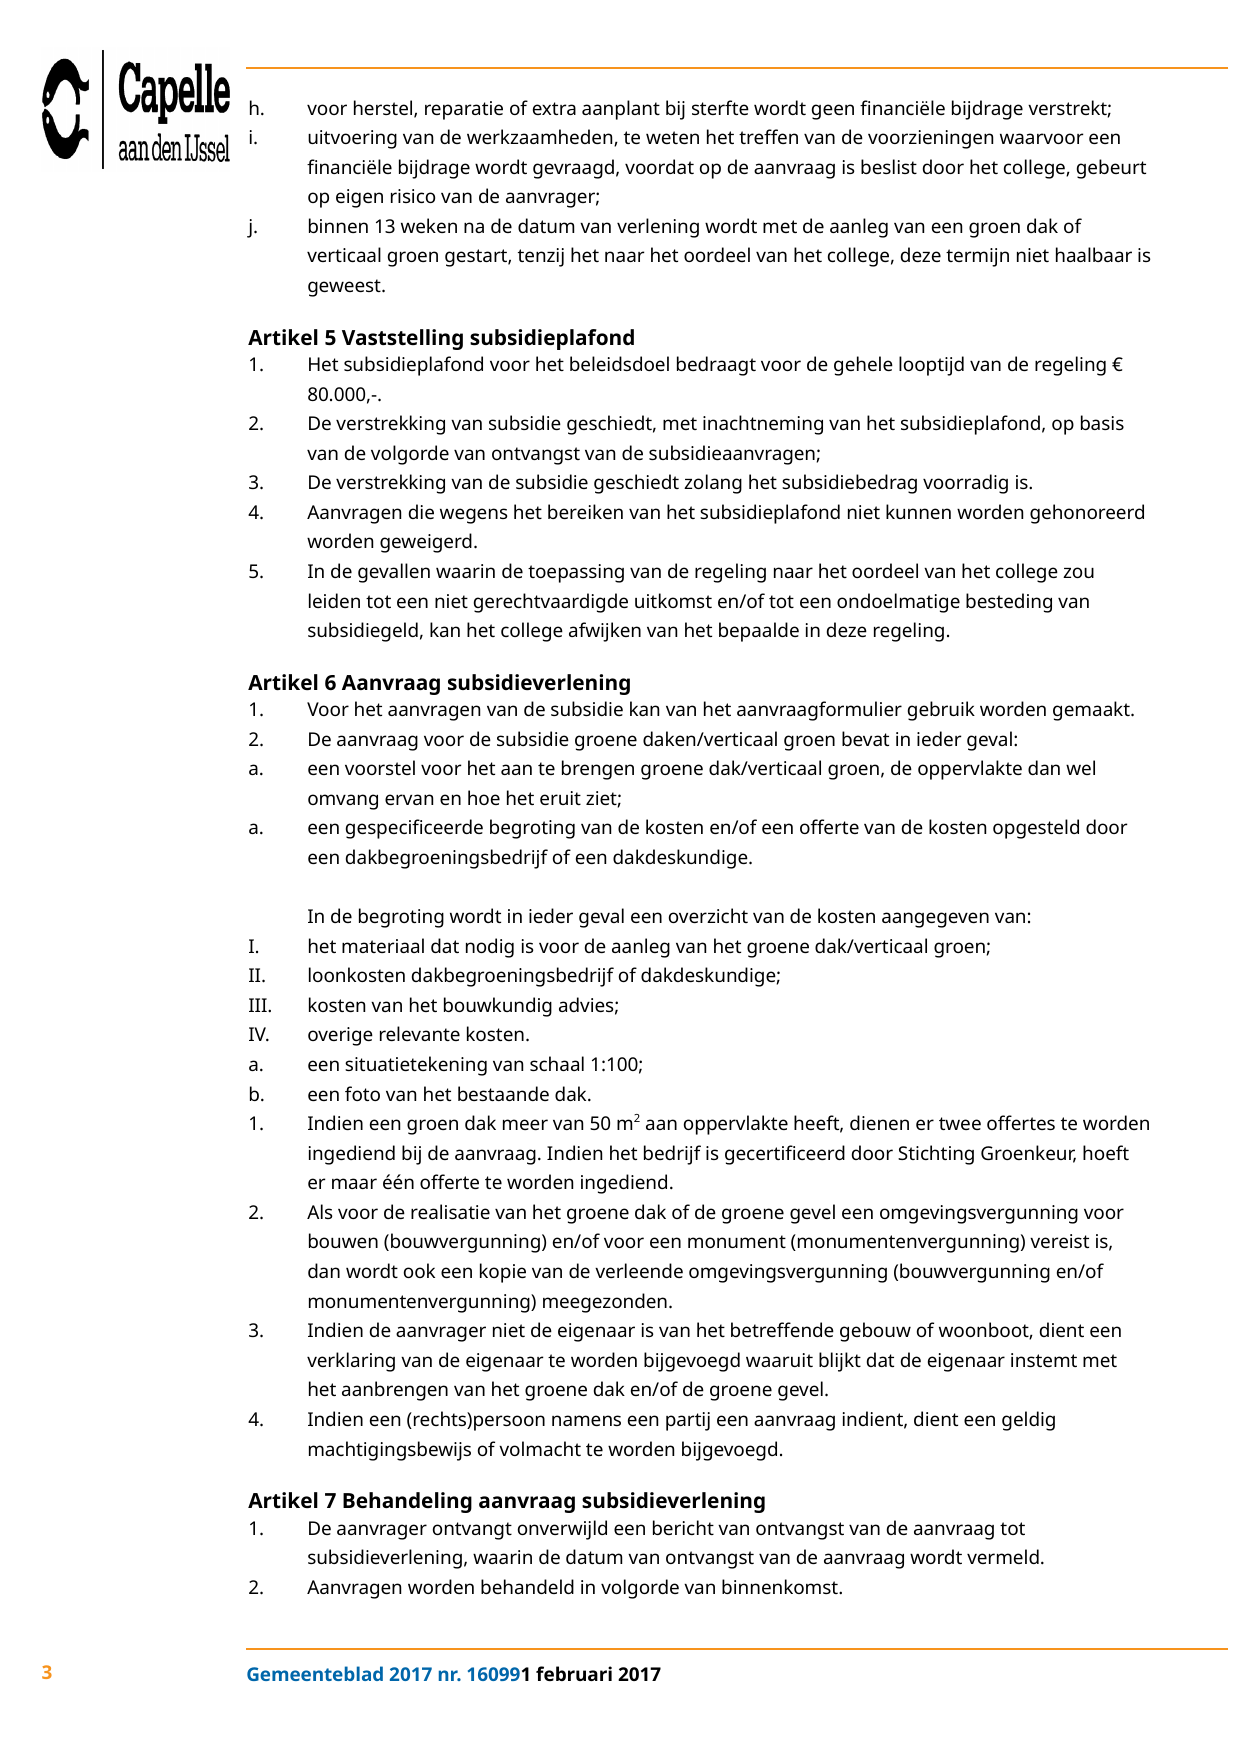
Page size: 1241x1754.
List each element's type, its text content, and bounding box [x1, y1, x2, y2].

list De aanvrager ontvangt onverwijld een bericht van ontvangst van de aanvraag tot subsidieverlening, waarin de datum van ontvangst van de aanvraag wordt vermeld. [248, 1515, 1152, 1570]
list Het subsidieplafond voor het beleidsdoel bedraagt voor de gehele looptijd van de regeling € 80.000,-. [248, 351, 1152, 406]
list Indien een (rechts)persoon namens een partij een aanvraag indient, dient een geldig machtigingsbewijs of volmacht te worden bijgevoegd. [248, 1406, 1152, 1462]
list voor herstel, reparatie of extra aanplant bij sterfte wordt geen financiële bijdrage verstrekt; [248, 95, 1152, 121]
list De verstrekking van de subsidie geschiedt zolang het subsidiebedrag voorradig is. [248, 469, 1152, 495]
list een situatietekening van schaal 1:100; [248, 1051, 1152, 1077]
list een gespecificeerde begroting van de kosten en/of een offerte van de kosten opgesteld door een dakbegroeningsbedrijf of een dakdeskundige. [248, 814, 1152, 870]
list Als voor de realisatie van het groene dak of de groene gevel een omgevingsvergunning voor bouwen (bouwvergunning) en/of voor een monument (monumentenvergunning) vereist is, dan wordt ook een kopie van de verleende omgevingsvergunning (bouwvergunning en/of monumentenvergunning) meegezonden. [248, 1199, 1152, 1314]
list Indien de aanvrager niet de eigenaar is van het betreffende gebouw of woonboot, dient een verklaring van de eigenaar te worden bijgevoegd waaruit blijkt dat de eigenaar instemt met het aanbrengen van het groene dak en/of de groene gevel. [248, 1317, 1152, 1402]
list uitvoering van de werkzaamheden, te weten het treffen van de voorzieningen waarvoor een financiële bijdrage wordt gevraagd, voordat op de aanvraag is beslist door het college, gebeurt op eigen risico van de aanvrager; [248, 124, 1152, 209]
list overige relevante kosten. [248, 1022, 1152, 1047]
list kosten van het bouwkundig advies; [248, 992, 1152, 1018]
list een foto van het bestaande dak. [248, 1081, 1152, 1107]
list een voorstel voor het aan te brengen groene dak/verticaal groen, de oppervlakte dan wel omvang ervan en hoe het eruit ziet; [248, 755, 1152, 811]
text Artikel 7 Behandeling aanvraag subsidieverlening [248, 1486, 1152, 1515]
list Voor het aanvragen van de subsidie kan van het aanvraagformulier gebruik worden gemaakt. [248, 696, 1152, 722]
list De aanvraag voor de subsidie groene daken/verticaal groen bevat in ieder geval: [248, 726, 1152, 752]
list Aanvragen die wegens het bereiken van het subsidieplafond niet kunnen worden gehonoreerd worden geweigerd. [248, 499, 1152, 554]
list In de gevallen waarin de toepassing van de regeling naar het oordeel van het college zou leiden tot een niet gerechtvaardigde uitkomst en/of tot een ondoelmatige besteding van subsidiegeld, kan het college afwijken van het bepaalde in deze regeling. [248, 558, 1152, 643]
list loonkosten dakbegroeningsbedrijf of dakdeskundige; [248, 962, 1152, 988]
list In de begroting wordt in ieder geval een overzicht van de kosten aangegeven van: [248, 903, 1152, 929]
text Artikel 5 Vaststelling subsidieplafond [248, 323, 1152, 351]
text Artikel 6 Aanvraag subsidieverlening [248, 668, 1152, 696]
picture [41, 47, 231, 172]
list binnen 13 weken na de datum van verlening wordt met de aanleg van een groen dak of verticaal groen gestart, tenzij het naar het oordeel van het college, deze termijn niet haalbaar is geweest. [248, 213, 1152, 298]
list Aanvragen worden behandeld in volgorde van binnenkomst. [248, 1574, 1152, 1599]
list De verstrekking van subsidie geschiedt, met inachtneming van het subsidieplafond, op basis van de volgorde van ontvangst van de subsidieaanvragen; [248, 410, 1152, 466]
list het materiaal dat nodig is voor de aanleg van het groene dak/verticaal groen; [248, 933, 1152, 959]
list Indien een groen dak meer van 50 m2 aan oppervlakte heeft, dienen er twee offertes te worden ingediend bij de aanvraag. Indien het bedrijf is gecertificeerd door Stichting Groenkeur, hoeft er maar één offerte te worden ingediend. [248, 1110, 1152, 1195]
